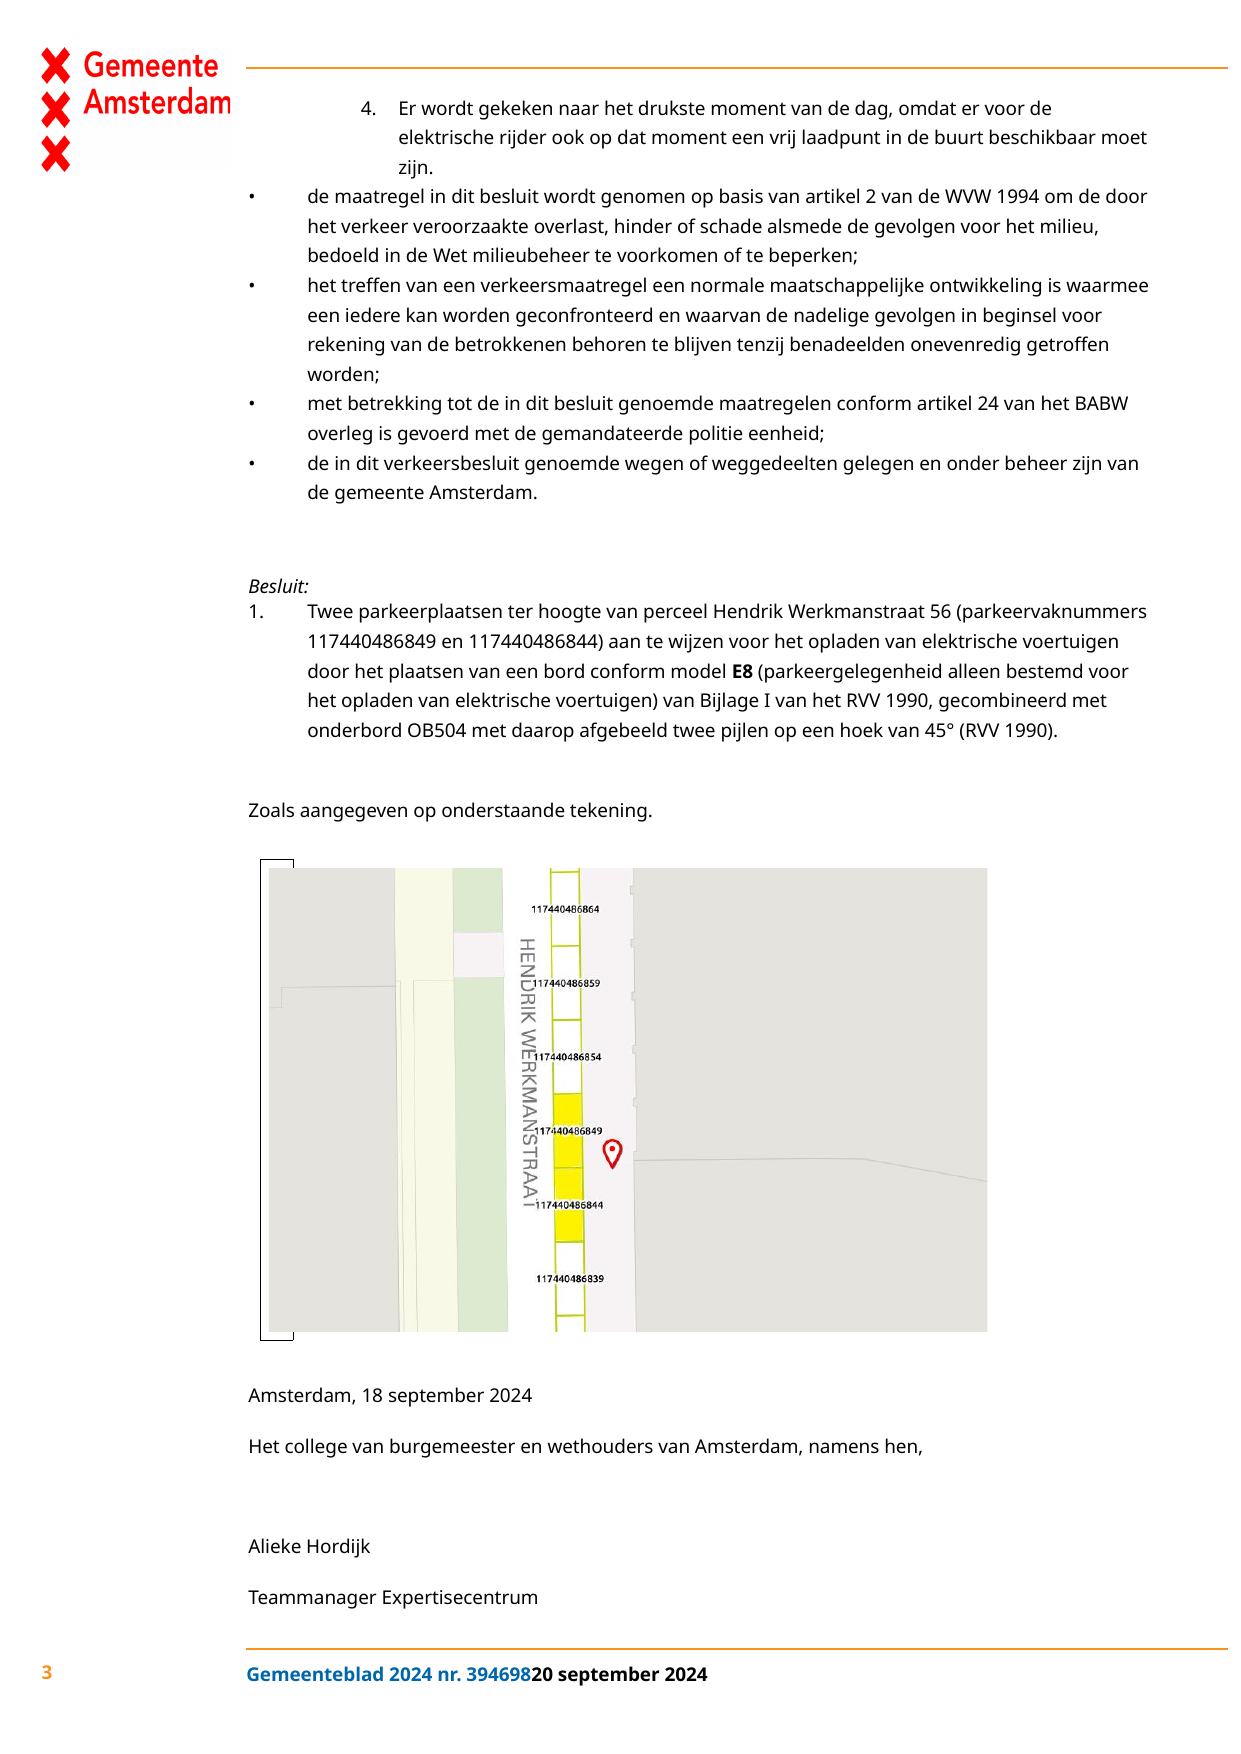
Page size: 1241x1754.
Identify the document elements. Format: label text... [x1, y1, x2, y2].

list de maatregel in dit besluit wordt genomen op basis van artikel 2 van de WVW 1994 om de door het verkeer veroorzaakte overlast, hinder of schade alsmede de gevolgen voor het milieu, bedoeld in de Wet milieubeheer te voorkomen of te beperken; [248, 183, 1152, 268]
text Teammanager Expertisecentrum [248, 1584, 1152, 1610]
picture [41, 47, 231, 172]
picture [268, 868, 988, 1332]
list Twee parkeerplaatsen ter hoogte van perceel Hendrik Werkmanstraat 56 (parkeervaknummers 117440486849 en 117440486844) aan te wijzen voor het opladen van elektrische voertuigen door het plaatsen van een bord conform model E8 (parkeergelegenheid alleen bestemd voor het opladen van elektrische voertuigen) van Bijlage I van het RVV 1990, gecombineerd met onderbord OB504 met daarop afgebeeld twee pijlen op een hoek van 45° (RVV 1990). [248, 599, 1152, 743]
text Besluit: [248, 573, 1152, 599]
text Zoals aangegeven op onderstaande tekening. [248, 797, 1152, 823]
list de in dit verkeersbesluit genoemde wegen of weggedeelten gelegen en onder beheer zijn van de gemeente Amsterdam. [248, 450, 1152, 505]
text Alieke Hordijk [248, 1534, 1152, 1559]
text Amsterdam, 18 september 2024 [248, 1382, 1152, 1408]
text Het college van burgemeester en wethouders van Amsterdam, namens hen, [248, 1433, 1152, 1458]
list met betrekking tot de in dit besluit genoemde maatregelen conform artikel 24 van het BABW overleg is gevoerd met de gemandateerde politie eenheid; [248, 391, 1152, 446]
list het treffen van een verkeersmaatregel een normale maatschappelijke ontwikkeling is waarmee een iedere kan worden geconfronteerd en waarvan de nadelige gevolgen in beginsel voor rekening van de betrokkenen behoren te blijven tenzij benadeelden onevenredig getroffen worden; [248, 272, 1152, 387]
list Er wordt gekeken naar het drukste moment van de dag, omdat er voor de elektrische rijder ook op dat moment een vrij laadpunt in de buurt beschikbaar moet zijn. [361, 95, 1152, 180]
